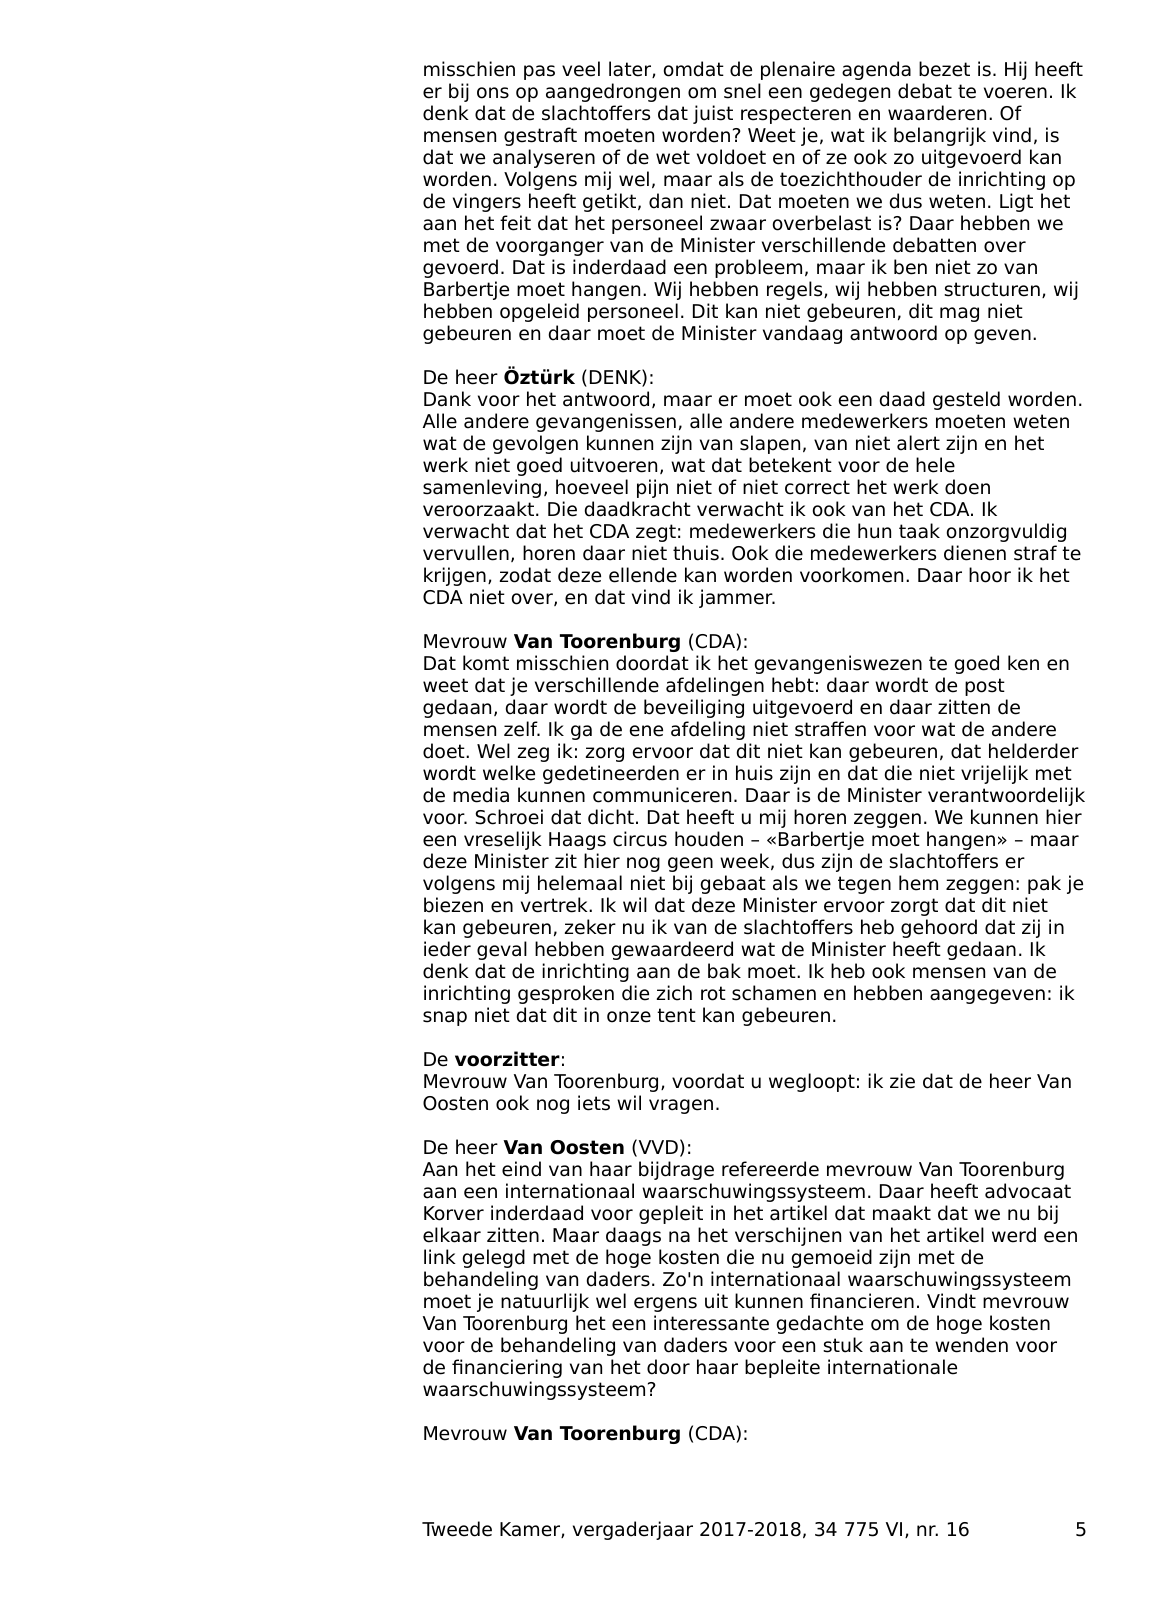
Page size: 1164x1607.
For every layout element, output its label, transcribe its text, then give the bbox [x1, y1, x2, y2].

text Mevrouw Van Toorenburg, voordat u wegloopt: ik zie dat de heer Van Oosten ook nog iets wil vragen. [422, 1071, 1087, 1115]
text Aan het eind van haar bijdrage refereerde mevrouw Van Toorenburg aan een internationaal waarschuwingssysteem. Daar heeft advocaat Korver inderdaad voor gepleit in het artikel dat maakt dat we nu bij elkaar zitten. Maar daags na het verschijnen van het artikel werd een link gelegd met de hoge kosten die nu gemoeid zijn met de behandeling van daders. Zo'n internationaal waarschuwingssysteem moet je natuurlijk wel ergens uit kunnen financieren. Vindt mevrouw Van Toorenburg het een interessante gedachte om de hoge kosten voor de behandeling van daders voor een stuk aan te wenden voor de financiering van het door haar bepleite internationale waarschuwingssysteem? [422, 1159, 1087, 1401]
text Mevrouw Van Toorenburg (CDA): [422, 631, 1087, 653]
text De voorzitter: [422, 1049, 1087, 1071]
text De heer Öztürk (DENK): [422, 367, 1087, 389]
text Dat komt misschien doordat ik het gevangeniswezen te goed ken en weet dat je verschillende afdelingen hebt: daar wordt de post gedaan, daar wordt de beveiliging uitgevoerd en daar zitten de mensen zelf. Ik ga de ene afdeling niet straffen voor wat de andere doet. Wel zeg ik: zorg ervoor dat dit niet kan gebeuren, dat helderder wordt welke gedetineerden er in huis zijn en dat die niet vrijelijk met de media kunnen communiceren. Daar is de Minister verantwoordelijk voor. Schroei dat dicht. Dat heeft u mij horen zeggen. We kunnen hier een vreselijk Haags circus houden – «Barbertje moet hangen» – maar deze Minister zit hier nog geen week, dus zijn de slachtoffers er volgens mij helemaal niet bij gebaat als we tegen hem zeggen: pak je biezen en vertrek. Ik wil dat deze Minister ervoor zorgt dat dit niet kan gebeuren, zeker nu ik van de slachtoffers heb gehoord dat zij in ieder geval hebben gewaardeerd wat de Minister heeft gedaan. Ik denk dat de inrichting aan de bak moet. Ik heb ook mensen van de inrichting gesproken die zich rot schamen en hebben aangegeven: ik snap niet dat dit in onze tent kan gebeuren. [422, 653, 1087, 1027]
text De heer Van Oosten (VVD): [422, 1137, 1087, 1159]
text misschien pas veel later, omdat de plenaire agenda bezet is. Hij heeft er bij ons op aangedrongen om snel een gedegen debat te voeren. Ik denk dat de slachtoffers dat juist respecteren en waarderen. Of mensen gestraft moeten worden? Weet je, wat ik belangrijk vind, is dat we analyseren of de wet voldoet en of ze ook zo uitgevoerd kan worden. Volgens mij wel, maar als de toezichthouder de inrichting op de vingers heeft getikt, dan niet. Dat moeten we dus weten. Ligt het aan het feit dat het personeel zwaar overbelast is? Daar hebben we met de voorganger van de Minister verschillende debatten over gevoerd. Dat is inderdaad een probleem, maar ik ben niet zo van Barbertje moet hangen. Wij hebben regels, wij hebben structuren, wij hebben opgeleid personeel. Dit kan niet gebeuren, dit mag niet gebeuren en daar moet de Minister vandaag antwoord op geven. [422, 59, 1087, 345]
text Mevrouw Van Toorenburg (CDA): [422, 1423, 1087, 1445]
text Dank voor het antwoord, maar er moet ook een daad gesteld worden. Alle andere gevangenissen, alle andere medewerkers moeten weten wat de gevolgen kunnen zijn van slapen, van niet alert zijn en het werk niet goed uitvoeren, wat dat betekent voor de hele samenleving, hoeveel pijn niet of niet correct het werk doen veroorzaakt. Die daadkracht verwacht ik ook van het CDA. Ik verwacht dat het CDA zegt: medewerkers die hun taak onzorgvuldig vervullen, horen daar niet thuis. Ook die medewerkers dienen straf te krijgen, zodat deze ellende kan worden voorkomen. Daar hoor ik het CDA niet over, en dat vind ik jammer. [422, 389, 1087, 609]
